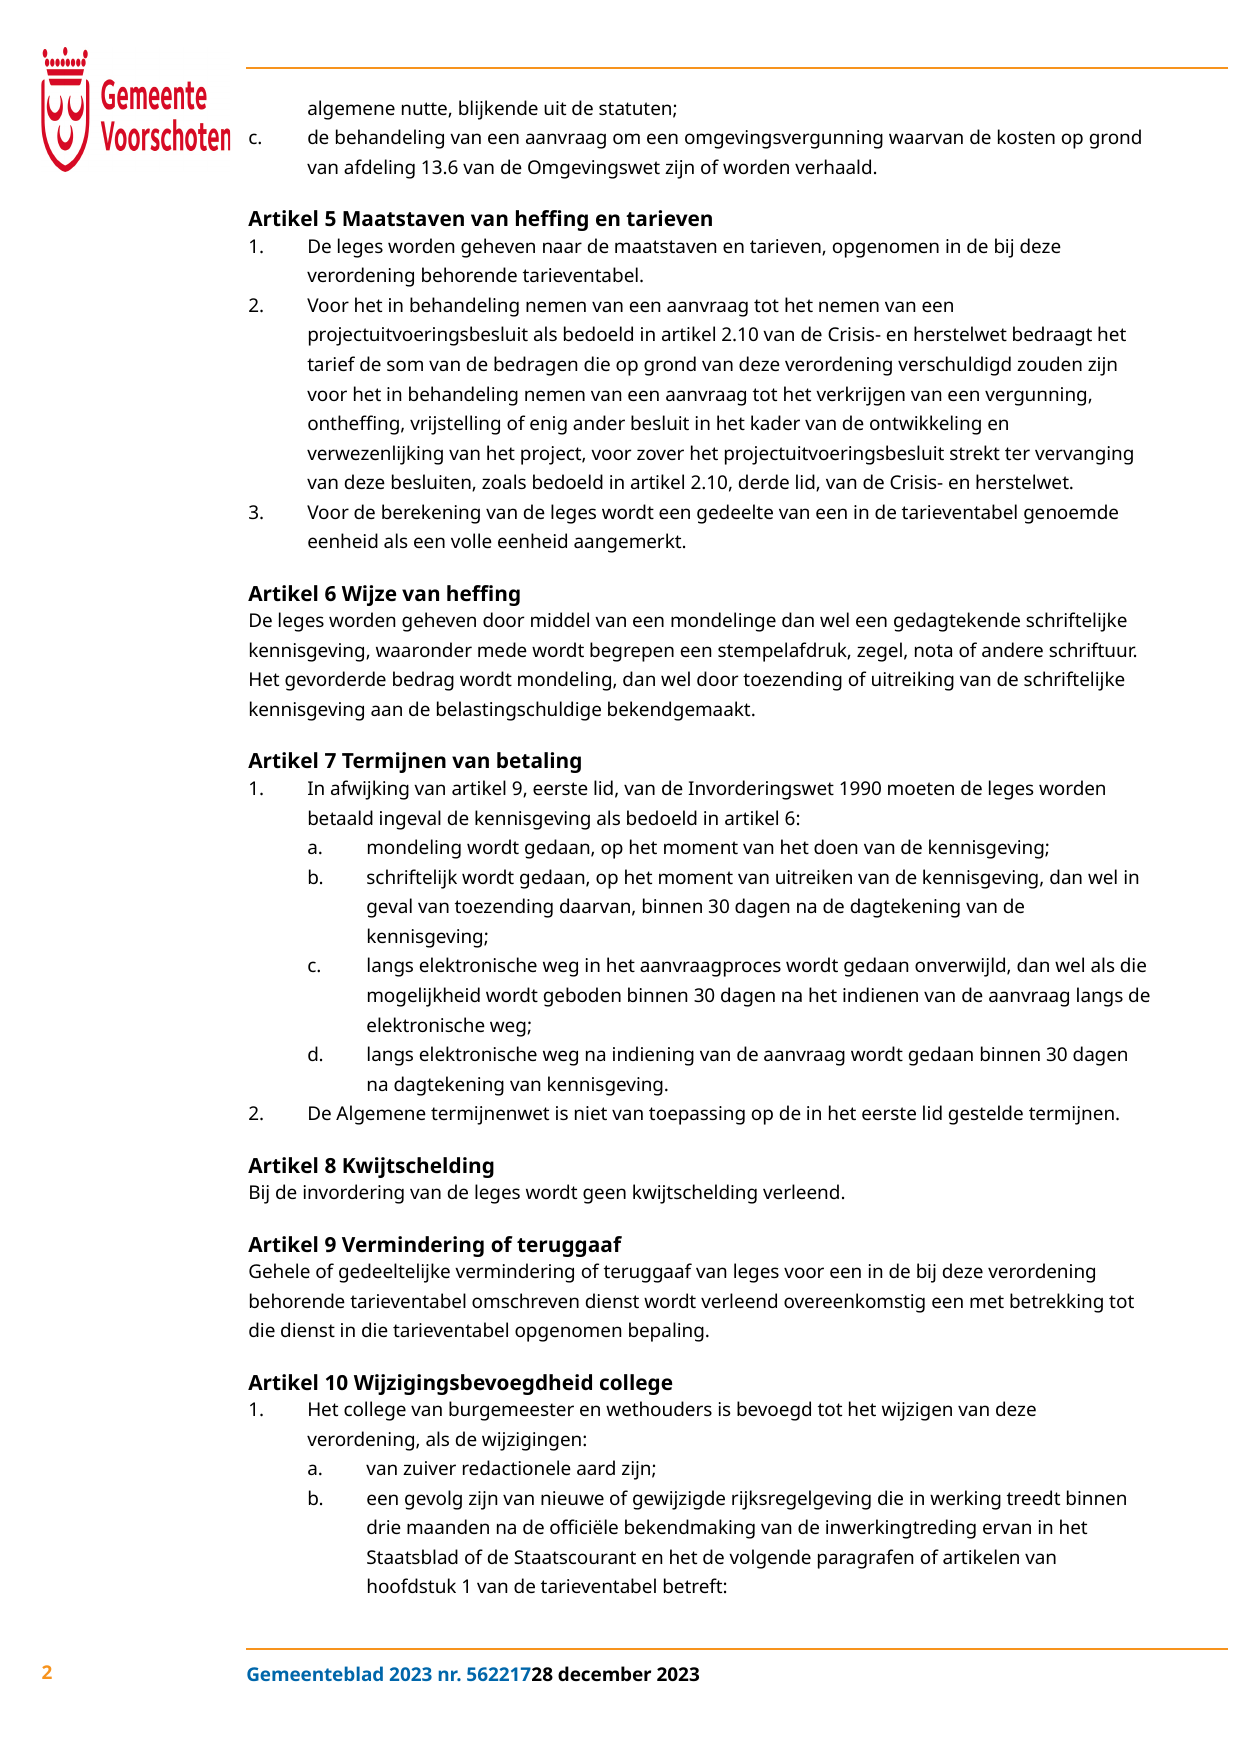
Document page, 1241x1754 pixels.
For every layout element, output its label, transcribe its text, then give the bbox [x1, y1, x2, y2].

list In afwijking van artikel 9, eerste lid, van de Invorderingswet 1990 moeten de leges worden betaald ingeval de kennisgeving als bedoeld in artikel 6: [248, 775, 1152, 830]
text Bij de invordering van de leges wordt geen kwijtschelding verleend. [248, 1179, 1152, 1205]
list een gevolg zijn van nieuwe of gewijzigde rijksregelgeving die in werking treedt binnen drie maanden na de officiële bekendmaking van de inwerkingtreding ervan in het Staatsblad of de Staatscourant en het de volgende paragrafen of artikelen van hoofdstuk 1 van de tarieventabel betreft: [307, 1485, 1152, 1599]
list De Algemene termijnenwet is niet van toepassing op de in het eerste lid gestelde termijnen. [248, 1101, 1152, 1126]
text Artikel 6 Wijze van heffing [248, 579, 1152, 607]
list langs elektronische weg in het aanvraagproces wordt gedaan onverwijld, dan wel als die mogelijkheid wordt geboden binnen 30 dagen na het indienen van de aanvraag langs de elektronische weg; [307, 953, 1152, 1037]
text Artikel 7 Termijnen van betaling [248, 747, 1152, 775]
list Het college van burgemeester en wethouders is bevoegd tot het wijzigen van deze verordening, als de wijzigingen: [248, 1396, 1152, 1452]
list Voor het in behandeling nemen van een aanvraag tot het nemen van een projectuitvoeringsbesluit als bedoeld in artikel 2.10 van de Crisis- en herstelwet bedraagt het tarief de som van de bedragen die op grond van deze verordening verschuldigd zouden zijn voor het in behandeling nemen van een aanvraag tot het verkrijgen van een vergunning, ontheffing, vrijstelling of enig ander besluit in het kader van de ontwikkeling en verwezenlijking van het project, voor zover het projectuitvoeringsbesluit strekt ter vervanging van deze besluiten, zoals bedoeld in artikel 2.10, derde lid, van de Crisis- en herstelwet. [248, 292, 1152, 495]
list langs elektronische weg na indiening van de aanvraag wordt gedaan binnen 30 dagen na dagtekening van kennisgeving. [307, 1041, 1152, 1097]
text Artikel 8 Kwijtschelding [248, 1151, 1152, 1179]
picture [41, 47, 231, 172]
list mondeling wordt gedaan, op het moment van het doen van de kennisgeving; [307, 834, 1152, 860]
list schriftelijk wordt gedaan, op het moment van uitreiken van de kennisgeving, dan wel in geval van toezending daarvan, binnen 30 dagen na de dagtekening van de kennisgeving; [307, 864, 1152, 949]
list van zuiver redactionele aard zijn; [307, 1455, 1152, 1481]
list De leges worden geheven naar de maatstaven en tarieven, opgenomen in de bij deze verordening behorende tarieventabel. [248, 233, 1152, 288]
text Gehele of gedeeltelijke vermindering of teruggaaf van leges voor een in de bij deze verordening behorende tarieventabel omschreven dienst wordt verleend overeenkomstig een met betrekking tot die dienst in die tarieventabel opgenomen bepaling. [248, 1258, 1152, 1343]
text Artikel 5 Maatstaven van heffing en tarieven [248, 204, 1152, 233]
text Artikel 10 Wijzigingsbevoegdheid college [248, 1368, 1152, 1396]
text Artikel 9 Vermindering of teruggaaf [248, 1230, 1152, 1258]
list algemene nutte, blijkende uit de statuten; [248, 95, 1152, 121]
list de behandeling van een aanvraag om een omgevingsvergunning waarvan de kosten op grond van afdeling 13.6 van de Omgevingswet zijn of worden verhaald. [248, 124, 1152, 180]
text De leges worden geheven door middel van een mondelinge dan wel een gedagtekende schriftelijke kennisgeving, waaronder mede wordt begrepen een stempelafdruk, zegel, nota of andere schriftuur. Het gevorderde bedrag wordt mondeling, dan wel door toezending of uitreiking van de schriftelijke kennisgeving aan de belastingschuldige bekendgemaakt. [248, 607, 1152, 722]
list Voor de berekening van de leges wordt een gedeelte van een in de tarieventabel genoemde eenheid als een volle eenheid aangemerkt. [248, 499, 1152, 554]
